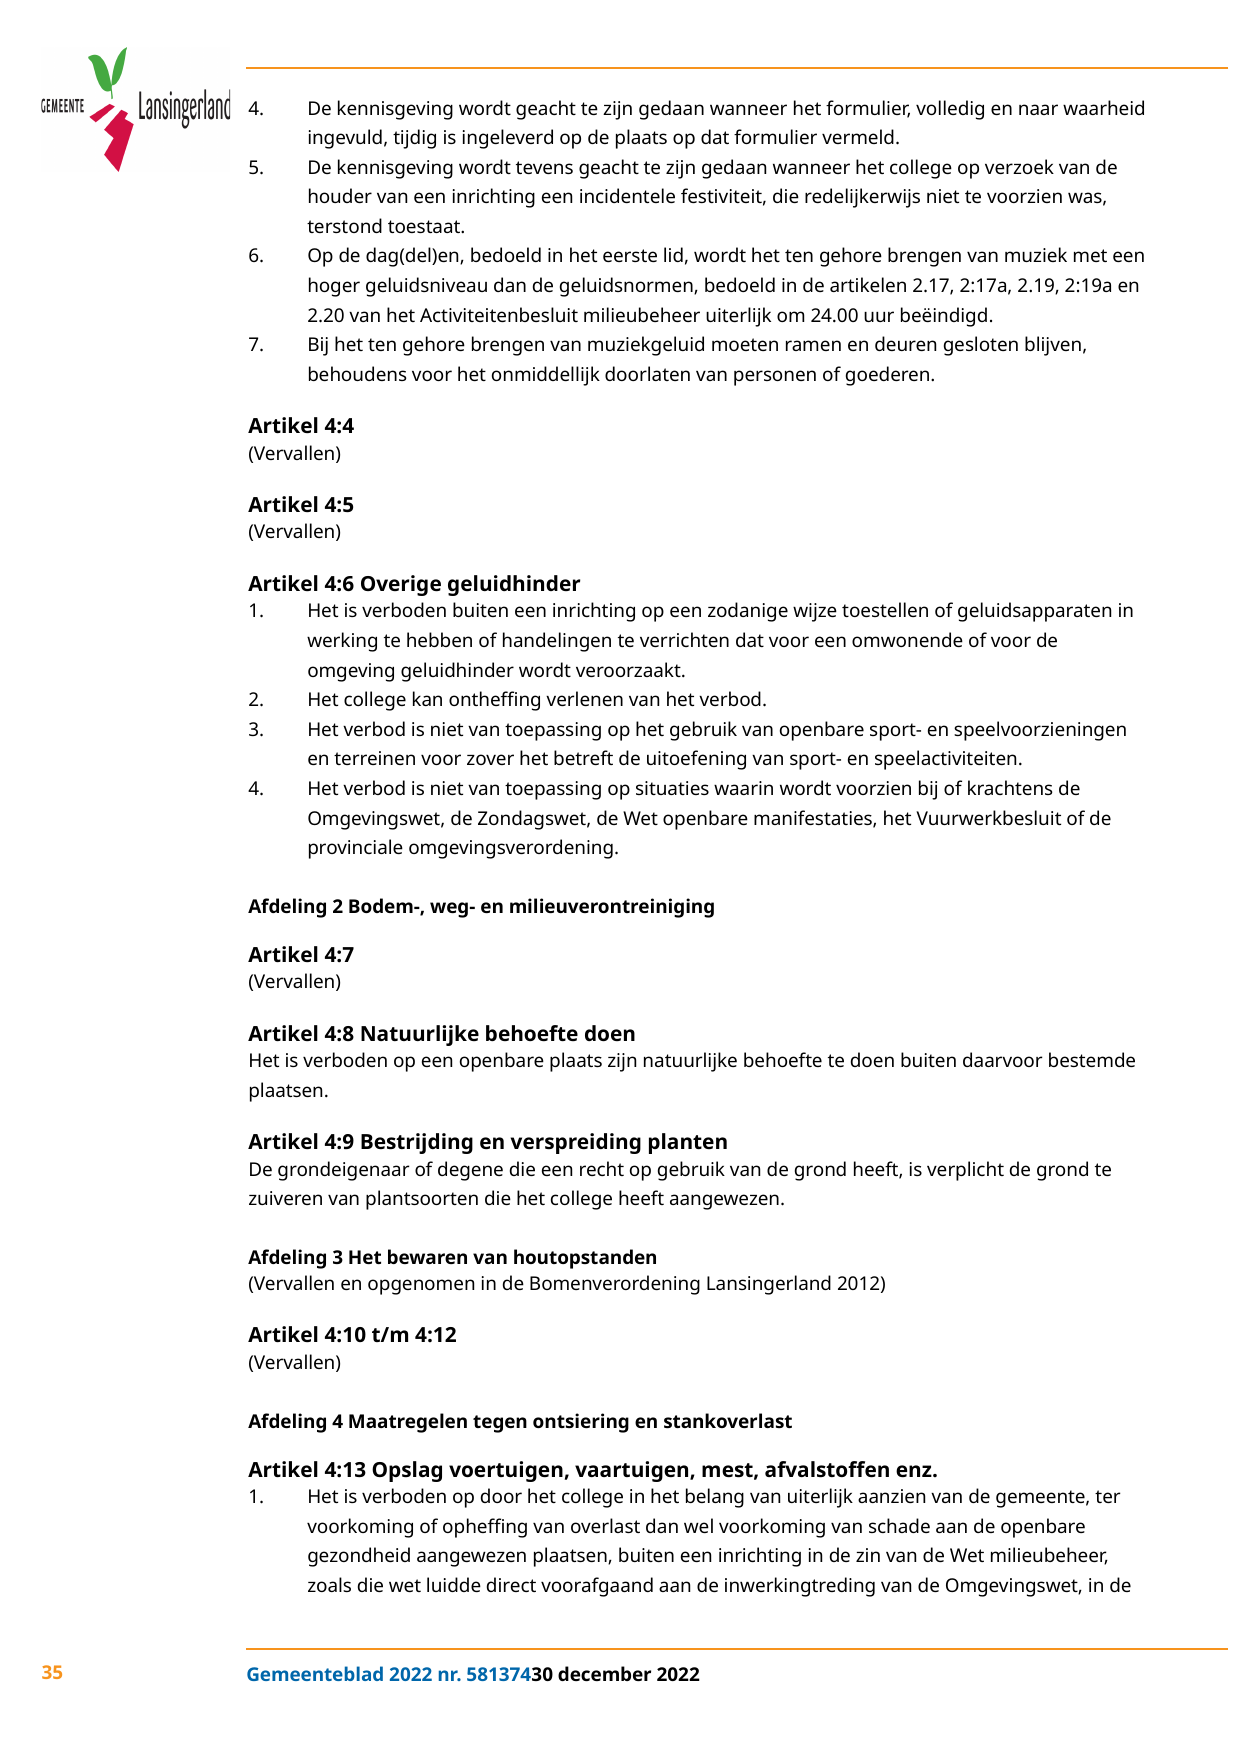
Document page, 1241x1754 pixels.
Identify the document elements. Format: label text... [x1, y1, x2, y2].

list Het is verboden buiten een inrichting op een zodanige wijze toestellen of geluidsapparaten in werking te hebben of handelingen te verrichten dat voor een omwonende of voor de omgeving geluidhinder wordt veroorzaakt. [248, 598, 1152, 682]
text Afdeling 3 Het bewaren van houtopstanden [248, 1244, 1152, 1270]
picture [41, 47, 231, 172]
list Het college kan ontheffing verlenen van het verbod. [248, 686, 1152, 712]
text Afdeling 4 Maatregelen tegen ontsiering en stankoverlast [248, 1408, 1152, 1434]
text Afdeling 2 Bodem-, weg- en milieuverontreiniging [248, 893, 1152, 919]
list De kennisgeving wordt geacht te zijn gedaan wanneer het formulier, volledig en naar waarheid ingevuld, tijdig is ingeleverd op de plaats op dat formulier vermeld. [248, 95, 1152, 150]
text Artikel 4:5 [248, 490, 1152, 519]
text Artikel 4:13 Opslag voertuigen, vaartuigen, mest, afvalstoffen enz. [248, 1455, 1152, 1483]
text (Vervallen) [248, 968, 1152, 994]
text De grondeigenaar of degene die een recht op gebruik van de grond heeft, is verplicht de grond te zuiveren van plantsoorten die het college heeft aangewezen. [248, 1156, 1152, 1211]
list Het verbod is niet van toepassing op het gebruik van openbare sport- en speelvoorzieningen en terreinen voor zover het betreft de uitoefening van sport- en speelactiviteiten. [248, 716, 1152, 771]
text Artikel 4:7 [248, 940, 1152, 968]
text Artikel 4:4 [248, 411, 1152, 440]
list Bij het ten gehore brengen van muziekgeluid moeten ramen en deuren gesloten blijven, behoudens voor het onmiddellijk doorlaten van personen of goederen. [248, 331, 1152, 387]
text (Vervallen) [248, 519, 1152, 544]
text (Vervallen) [248, 1349, 1152, 1375]
text Artikel 4:9 Bestrijding en verspreiding planten [248, 1127, 1152, 1156]
text Artikel 4:6 Overige geluidhinder [248, 569, 1152, 598]
text Artikel 4:8 Natuurlijke behoefte doen [248, 1019, 1152, 1047]
list De kennisgeving wordt tevens geacht te zijn gedaan wanneer het college op verzoek van de houder van een inrichting een incidentele festiviteit, die redelijkerwijs niet te voorzien was, terstond toestaat. [248, 154, 1152, 239]
list Op de dag(del)en, bedoeld in het eerste lid, wordt het ten gehore brengen van muziek met een hoger geluidsniveau dan de geluidsnormen, bedoeld in de artikelen 2.17, 2:17a, 2.19, 2:19a en 2.20 van het Activiteitenbesluit milieubeheer uiterlijk om 24.00 uur beëindigd. [248, 243, 1152, 328]
list Het is verboden op door het college in het belang van uiterlijk aanzien van de gemeente, ter voorkoming of opheffing van overlast dan wel voorkoming van schade aan de openbare gezondheid aangewezen plaatsen, buiten een inrichting in de zin van de Wet milieubeheer, zoals die wet luidde direct voorafgaand aan de inwerkingtreding van de Omgevingswet, in de [248, 1483, 1152, 1598]
text (Vervallen en opgenomen in de Bomenverordening Lansingerland 2012) [248, 1270, 1152, 1296]
list Het verbod is niet van toepassing op situaties waarin wordt voorzien bij of krachtens de Omgevingswet, de Zondagswet, de Wet openbare manifestaties, het Vuurwerkbesluit of de provinciale omgevingsverordening. [248, 775, 1152, 860]
text (Vervallen) [248, 440, 1152, 466]
text Het is verboden op een openbare plaats zijn natuurlijke behoefte te doen buiten daarvoor bestemde plaatsen. [248, 1047, 1152, 1103]
text Artikel 4:10 t/m 4:12 [248, 1321, 1152, 1349]
